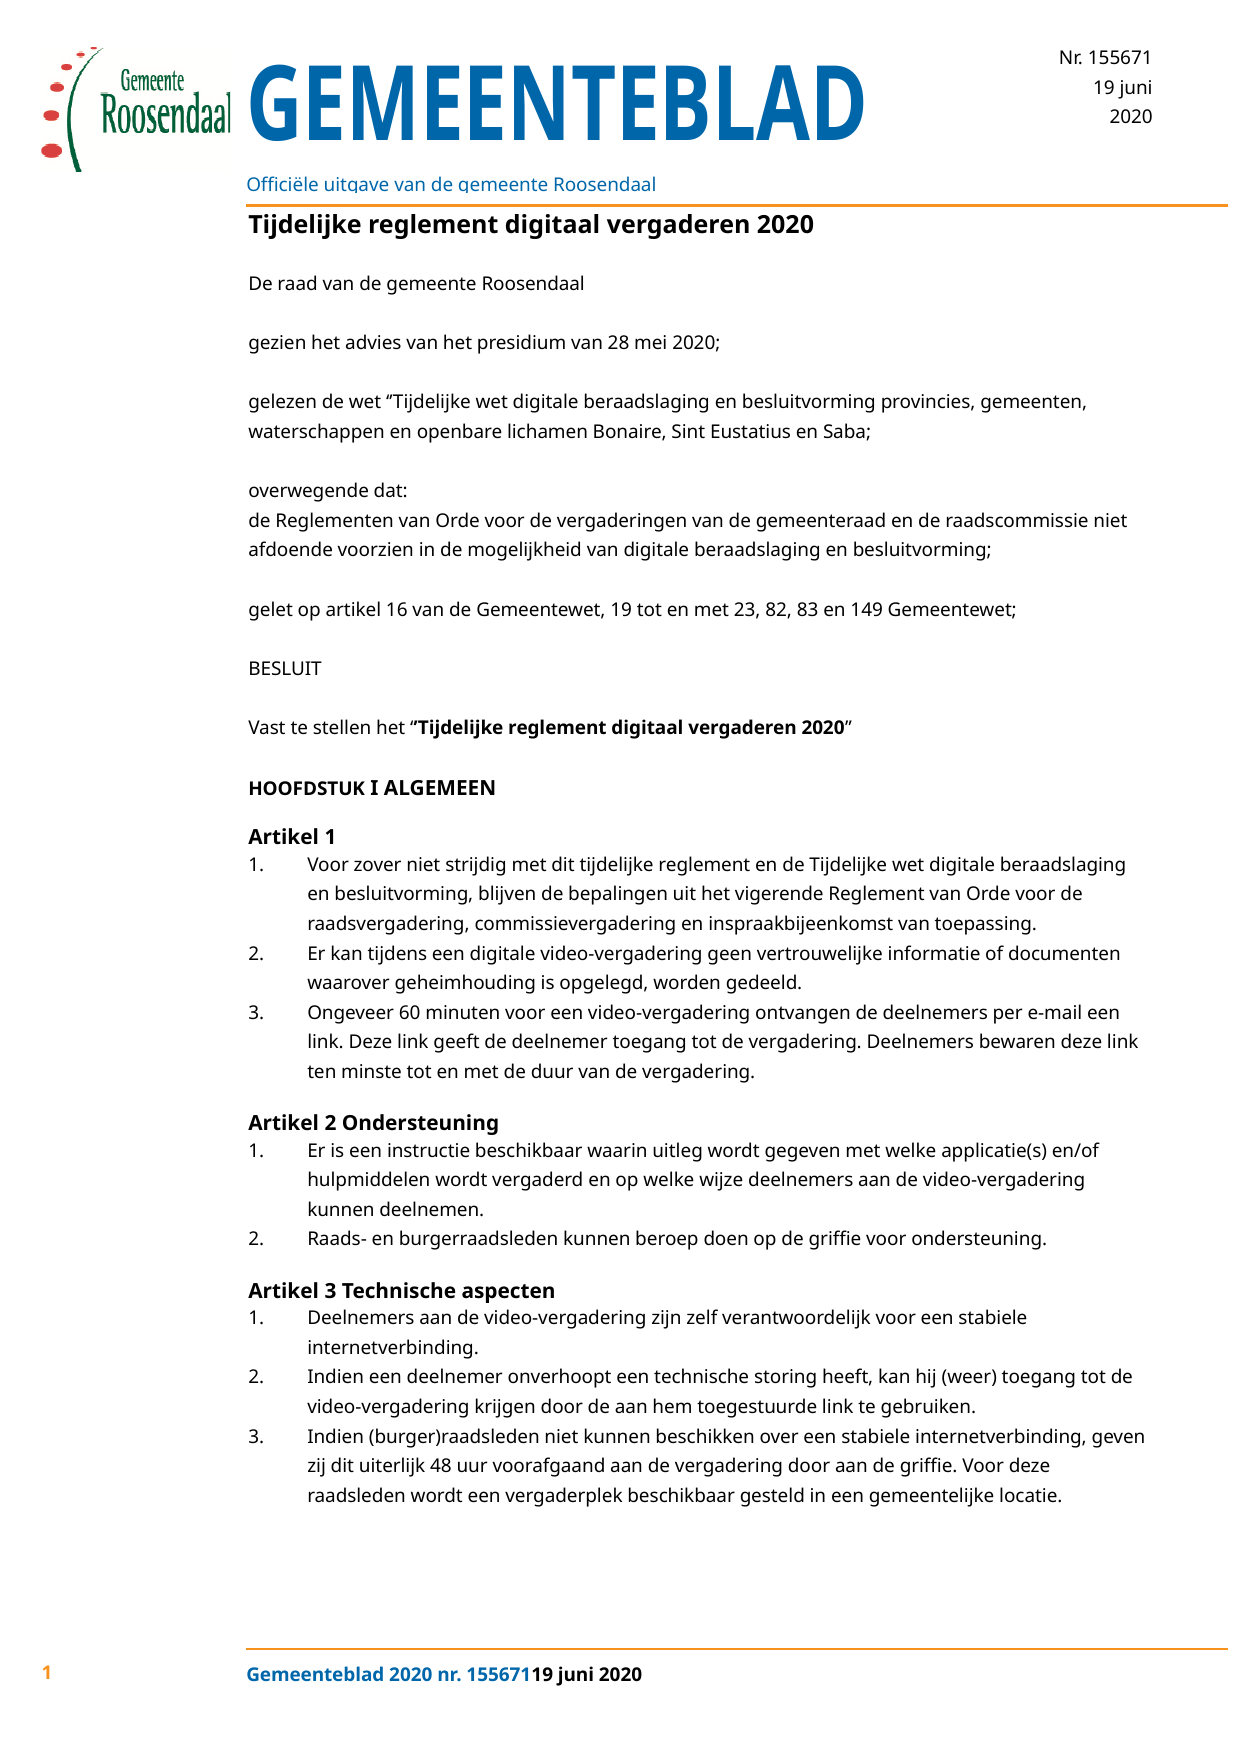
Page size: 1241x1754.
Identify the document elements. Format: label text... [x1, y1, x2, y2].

list Indien (burger)raadsleden niet kunnen beschikken over een stabiele internetverbinding, geven zij dit uiterlijk 48 uur voorafgaand aan de vergadering door aan de griffie. Voor deze raadsleden wordt een vergaderplek beschikbaar gesteld in een gemeentelijke locatie. [248, 1423, 1152, 1508]
text Tijdelijke reglement digitaal vergaderen 2020 [248, 207, 1152, 241]
text gelezen de wet ‘’Tijdelijke wet digitale beraadslaging en besluitvorming provincies, gemeenten, waterschappen en openbare lichamen Bonaire, Sint Eustatius en Saba; [248, 389, 1152, 444]
text Artikel 2 Ondersteuning [248, 1108, 1152, 1137]
text overwegende dat: [248, 477, 1152, 503]
picture [41, 47, 231, 172]
text gelet op artikel 16 van de Gemeentewet, 19 tot en met 23, 82, 83 en 149 Gemeentewet; [248, 596, 1152, 621]
text de Reglementen van Orde voor de vergaderingen van de gemeenteraad en de raadscommissie niet afdoende voorzien in de mogelijkheid van digitale beraadslaging en besluitvorming; [248, 507, 1152, 562]
list Er kan tijdens een digitale video-vergadering geen vertrouwelijke informatie of documenten waarover geheimhouding is opgelegd, worden gedeeld. [248, 940, 1152, 995]
text BESLUIT [248, 655, 1152, 681]
list Er is een instructie beschikbaar waarin uitleg wordt gegeven met welke applicatie(s) en/of hulpmiddelen wordt vergaderd en op welke wijze deelnemers aan de video-vergadering kunnen deelnemen. [248, 1137, 1152, 1222]
text Vast te stellen het ‘’Tijdelijke reglement digitaal vergaderen 2020” [248, 714, 1152, 740]
list Deelnemers aan de video-vergadering zijn zelf verantwoordelijk voor een stabiele internetverbinding. [248, 1304, 1152, 1360]
list Voor zover niet strijdig met dit tijdelijke reglement en de Tijdelijke wet digitale beraadslaging en besluitvorming, blijven de bepalingen uit het vigerende Reglement van Orde voor de raadsvergadering, commissievergadering en inspraakbijeenkomst van toepassing. [248, 851, 1152, 936]
text gezien het advies van het presidium van 28 mei 2020; [248, 329, 1152, 355]
text Artikel 3 Technische aspecten [248, 1276, 1152, 1304]
list Ongeveer 60 minuten voor een video-vergadering ontvangen de deelnemers per e-mail een link. Deze link geeft de deelnemer toegang tot de vergadering. Deelnemers bewaren deze link ten minste tot en met de duur van de vergadering. [248, 999, 1152, 1084]
list Indien een deelnemer onverhoopt een technische storing heeft, kan hij (weer) toegang tot de video-vergadering krijgen door de aan hem toegestuurde link te gebruiken. [248, 1364, 1152, 1419]
list Raads- en burgerraadsleden kunnen beroep doen op de griffie voor ondersteuning. [248, 1226, 1152, 1251]
text Artikel 1 [248, 822, 1152, 851]
text HOOFDSTUK I ALGEMEEN [248, 773, 1152, 802]
text De raad van de gemeente Roosendaal [248, 270, 1152, 296]
